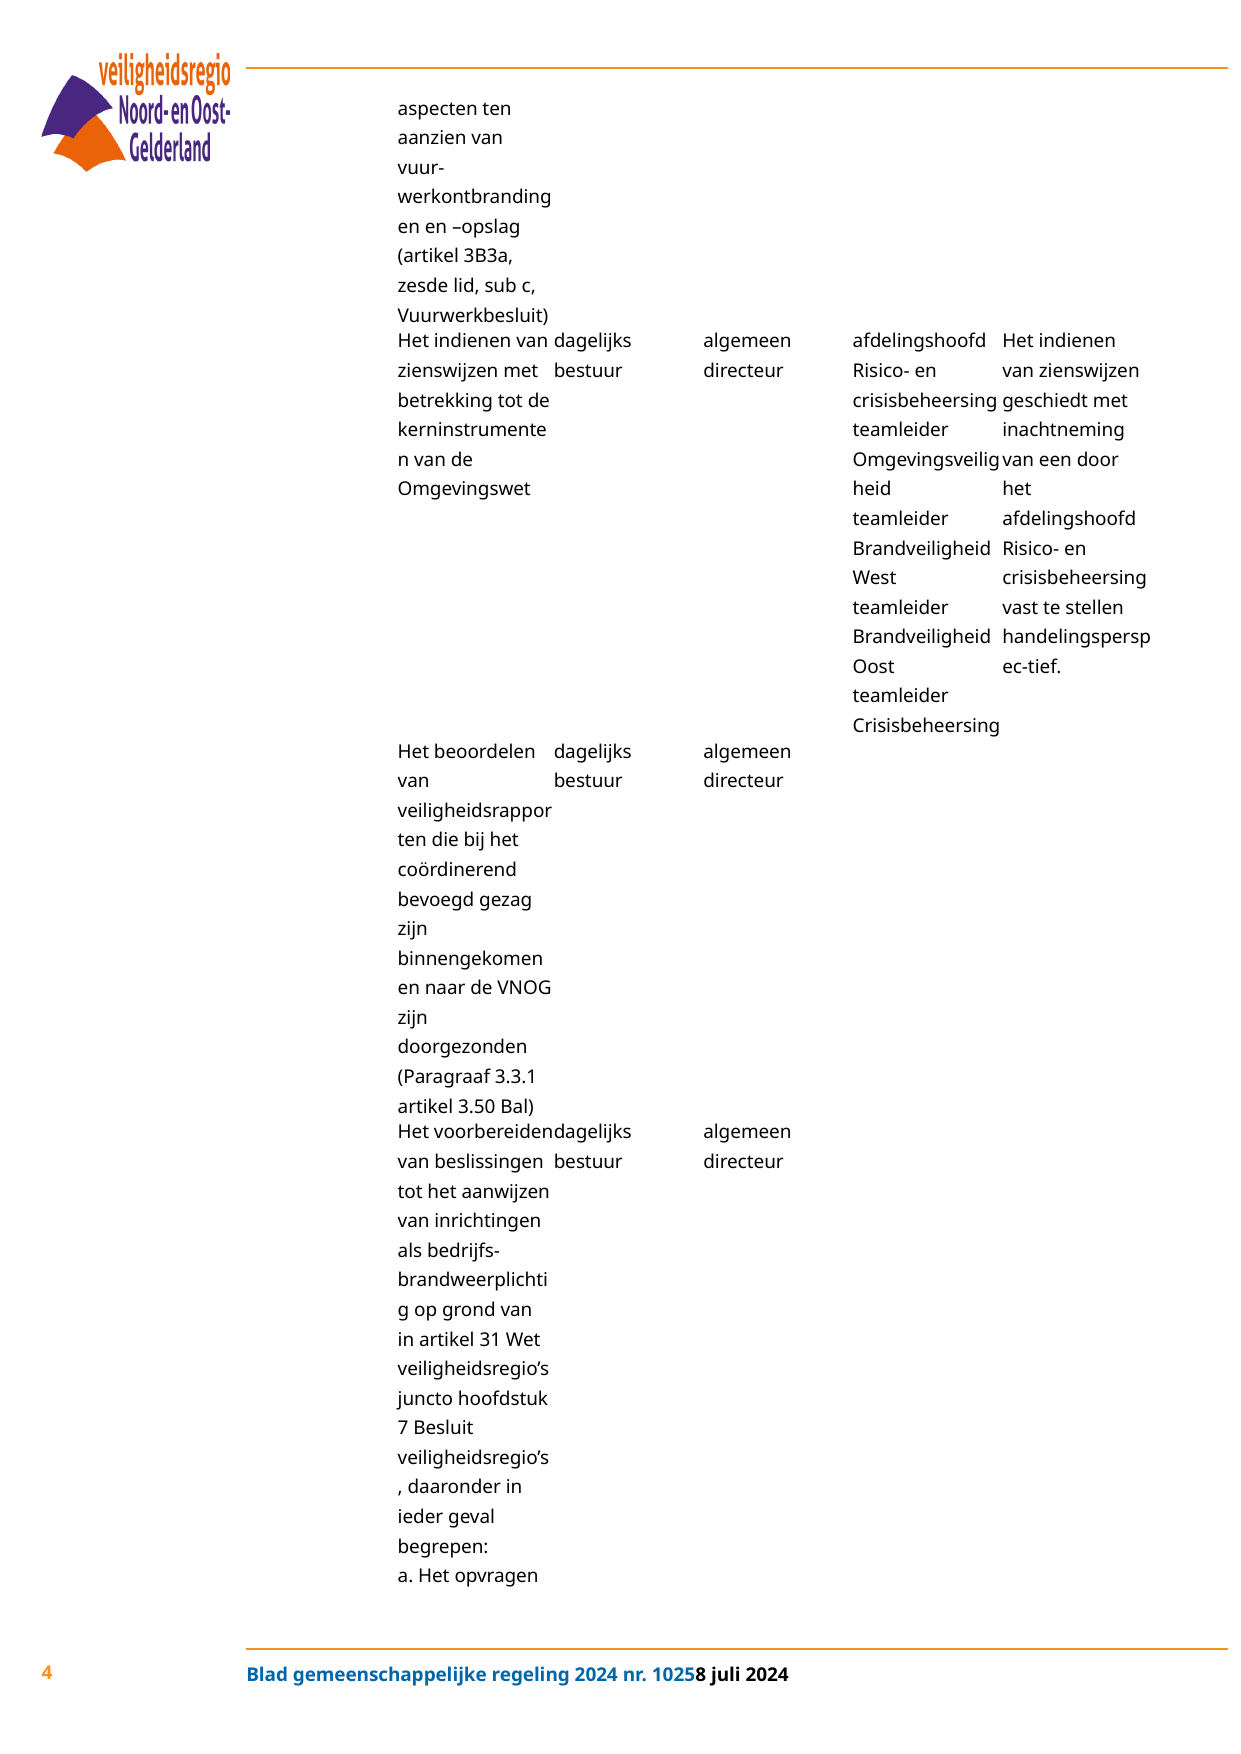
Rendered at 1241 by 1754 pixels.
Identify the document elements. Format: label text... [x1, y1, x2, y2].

table_cell [853, 1119, 1002, 1588]
table_cell aspecten ten aanzien van vuur-werkontbrandingen en –opslag (artikel 3B3a, zesde lid, sub c, Vuurwerkbesluit) [398, 95, 553, 328]
table_cell algemeen directeur [703, 328, 852, 738]
table_cell dagelijks bestuur [554, 328, 703, 738]
table_cell Het voorbereiden van beslissingen tot het aanwijzen van inrichtingen als bedrijfs-brandweerplichtig op grond van in artikel 31 Wet veiligheidsregio’s juncto hoofdstuk 7 Besluit veiligheidsregio’s, daaronder in ieder geval begrepen: a. Het opvragen [398, 1119, 553, 1588]
table_cell dagelijks bestuur [554, 738, 703, 1119]
table_cell algemeen directeur [703, 1119, 852, 1588]
table_cell Het indienen van zienswijzen met betrekking tot de kerninstrumenten van de Omgevingswet [398, 328, 553, 738]
table_cell [248, 95, 397, 328]
table_cell [853, 738, 1002, 1119]
table_cell [1002, 738, 1152, 1119]
table_cell Het beoordelen van veiligheidsrapporten die bij het coördinerend bevoegd gezag zijn binnengekomen en naar de VNOG zijn doorgezonden (Paragraaf 3.3.1 artikel 3.50 Bal) [398, 738, 553, 1119]
table_cell dagelijks bestuur [554, 1119, 703, 1588]
table_cell [554, 95, 703, 328]
table_cell [248, 328, 397, 738]
table_cell [703, 95, 852, 328]
table_cell [248, 738, 397, 1119]
table_cell [853, 95, 1002, 328]
table_cell algemeen directeur [703, 738, 852, 1119]
table_cell [1002, 1119, 1152, 1588]
table_cell [248, 1119, 397, 1588]
picture [41, 47, 231, 172]
table_cell Het indienen van zienswijzen geschiedt met inachtneming van een door het afdelingshoofd Risico- en crisisbeheersing vast te stellen handelingsperspec-tief. [1002, 328, 1152, 738]
table_cell afdelingshoofd Risico- en crisisbeheersing teamleider Omgevingsveiligheid teamleider Brandveiligheid West teamleider Brandveiligheid Oost teamleider Crisisbeheersing [853, 328, 1002, 738]
table_cell [1002, 95, 1152, 328]
